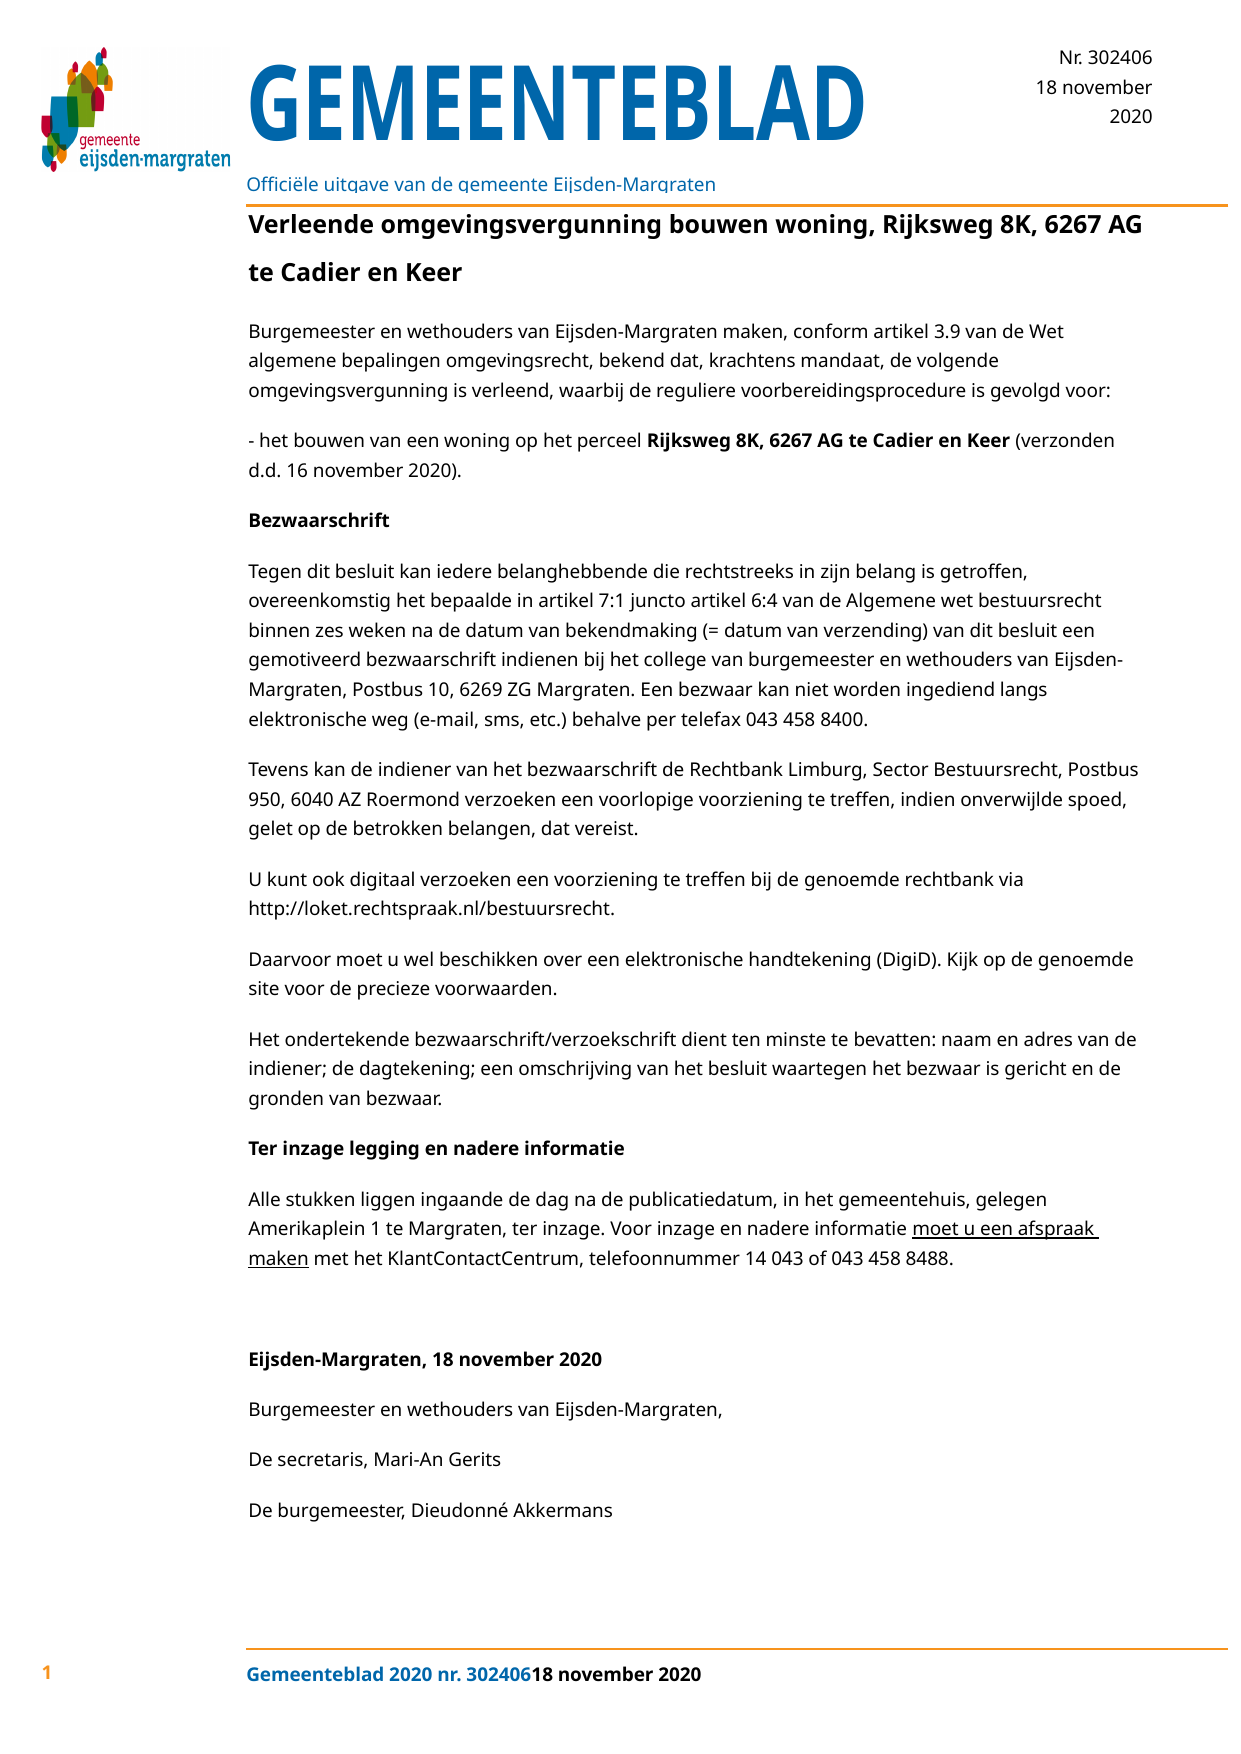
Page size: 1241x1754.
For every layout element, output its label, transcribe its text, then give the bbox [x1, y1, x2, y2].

text Tegen dit besluit kan iedere belanghebbende die rechtstreeks in zijn belang is getroffen, overeenkomstig het bepaalde in artikel 7:1 juncto artikel 6:4 van de Algemene wet bestuursrecht binnen zes weken na de datum van bekendmaking (= datum van verzending) van dit besluit een gemotiveerd bezwaarschrift indienen bij het college van burgemeester en wethouders van Eijsden-Margraten, Postbus 10, 6269 ZG Margraten. Een bezwaar kan niet worden ingediend langs elektronische weg (e-mail, sms, etc.) behalve per telefax 043 458 8400. [248, 558, 1152, 732]
text Verleende omgevingsvergunning bouwen woning, Rijksweg 8K, 6267 AG te Cadier en Keer [248, 207, 1152, 288]
picture [41, 47, 231, 172]
text De burgemeester, Dieudonné Akkermans [248, 1497, 1152, 1523]
text Alle stukken liggen ingaande de dag na de publicatiedatum, in het gemeentehuis, gelegen Amerikaplein 1 te Margraten, ter inzage. Voor inzage en nadere informatie moet u een afspraak maken met het KlantContactCentrum, telefoonnummer 14 043 of 043 458 8488. [248, 1186, 1152, 1271]
text Burgemeester en wethouders van Eijsden-Margraten, [248, 1396, 1152, 1422]
text Eijsden-Margraten, 18 november 2020 [248, 1346, 1152, 1372]
text U kunt ook digitaal verzoeken een voorziening te treffen bij de genoemde rechtbank via http://loket.rechtspraak.nl/bestuursrecht. [248, 866, 1152, 921]
text Bezwaarschrift [248, 507, 1152, 533]
text - het bouwen van een woning op het perceel Rijksweg 8K, 6267 AG te Cadier en Keer (verzonden d.d. 16 november 2020). [248, 427, 1152, 483]
text De secretaris, Mari-An Gerits [248, 1447, 1152, 1472]
text Tevens kan de indiener van het bezwaarschrift de Rechtbank Limburg, Sector Bestuursrecht, Postbus 950, 6040 AZ Roermond verzoeken een voorlopige voorziening te treffen, indien onverwijlde spoed, gelet op de betrokken belangen, dat vereist. [248, 756, 1152, 841]
text Daarvoor moet u wel beschikken over een elektronische handtekening (DigiD). Kijk op de genoemde site voor de precieze voorwaarden. [248, 946, 1152, 1001]
text Burgemeester en wethouders van Eijsden-Margraten maken, conform artikel 3.9 van de Wet algemene bepalingen omgevingsrecht, bekend dat, krachtens mandaat, de volgende omgevingsvergunning is verleend, waarbij de reguliere voorbereidingsprocedure is gevolgd voor: [248, 318, 1152, 403]
text Ter inzage legging en nadere informatie [248, 1135, 1152, 1161]
text Het ondertekende bezwaarschrift/verzoekschrift dient ten minste te bevatten: naam en adres van de indiener; de dagtekening; een omschrijving van het besluit waartegen het bezwaar is gericht en de gronden van bezwaar. [248, 1026, 1152, 1111]
